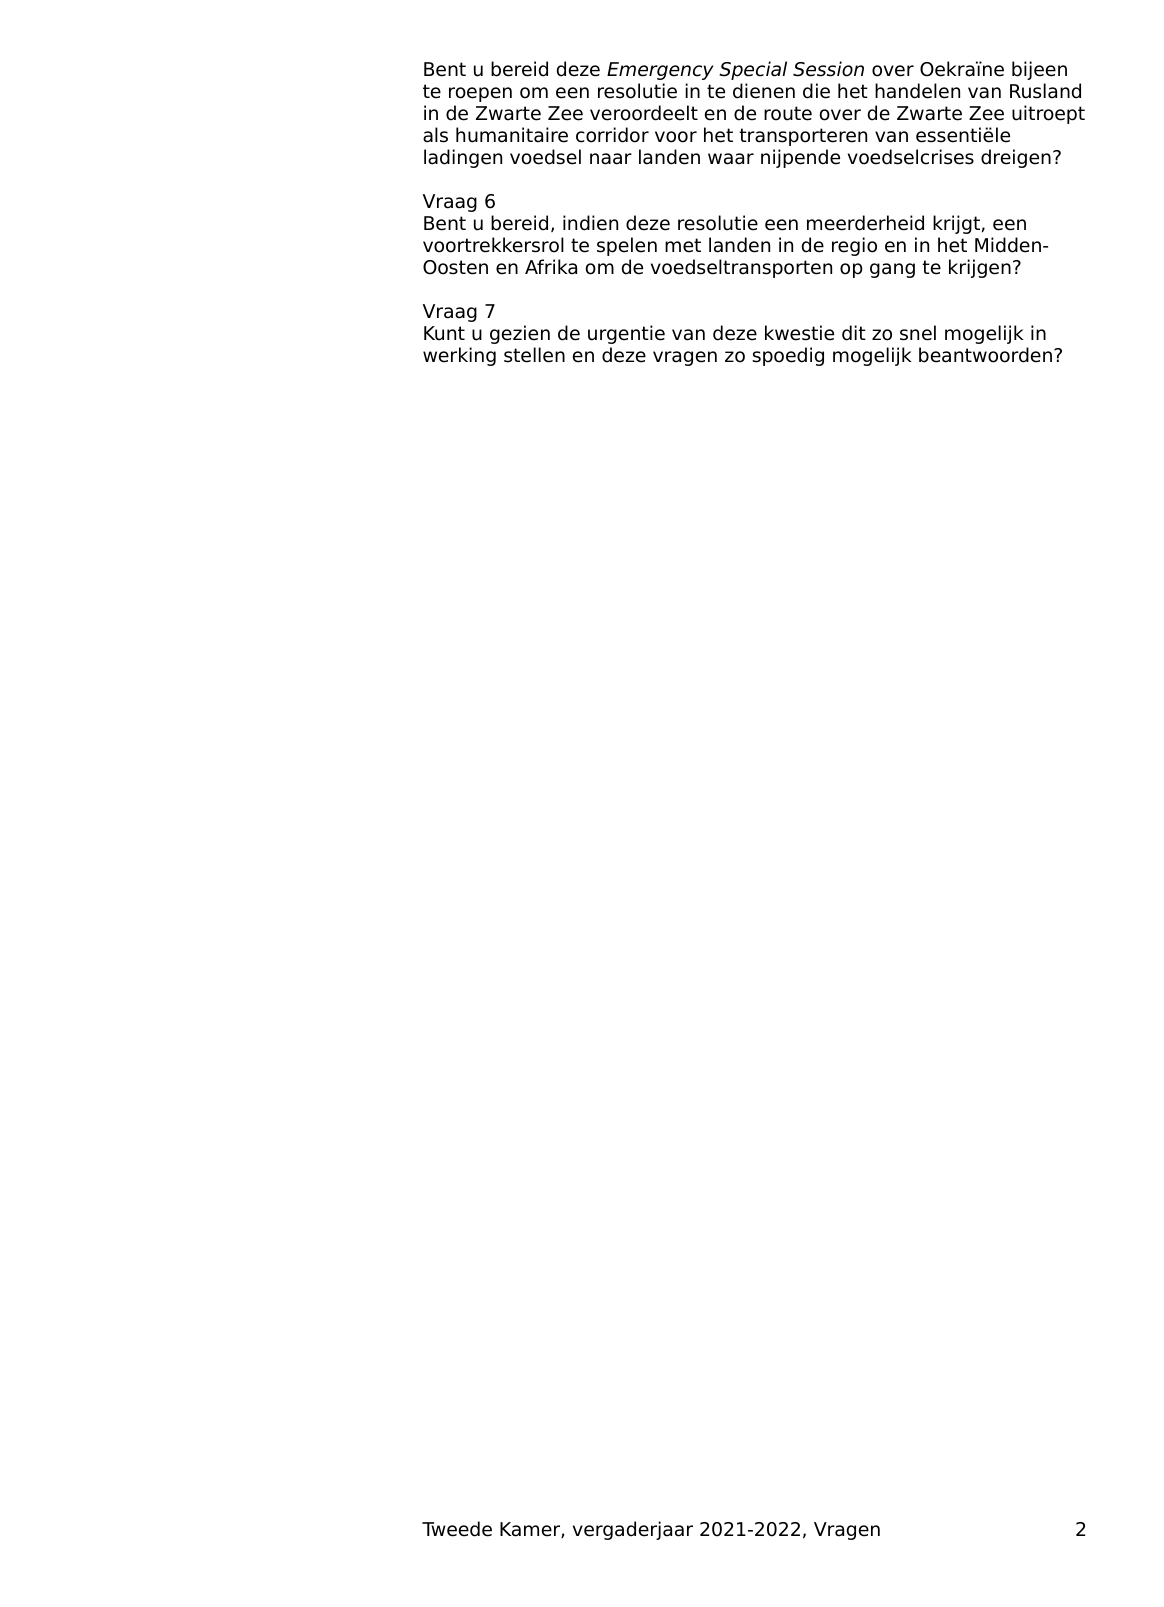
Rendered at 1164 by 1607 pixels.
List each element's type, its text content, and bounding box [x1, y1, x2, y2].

text Bent u bereid, indien deze resolutie een meerderheid krijgt, een voortrekkersrol te spelen met landen in de regio en in het Midden-Oosten en Afrika om de voedseltransporten op gang te krijgen? [422, 213, 1087, 279]
text Bent u bereid deze Emergency Special Session over Oekraïne bijeen te roepen om een resolutie in te dienen die het handelen van Rusland in de Zwarte Zee veroordeelt en de route over de Zwarte Zee uitroept als humanitaire corridor voor het transporteren van essentiële ladingen voedsel naar landen waar nijpende voedselcrises dreigen? [422, 59, 1087, 169]
text Vraag 6 [422, 191, 1087, 213]
text Vraag 7 [422, 301, 1087, 323]
text Kunt u gezien de urgentie van deze kwestie dit zo snel mogelijk in werking stellen en deze vragen zo spoedig mogelijk beantwoorden? [422, 323, 1087, 367]
